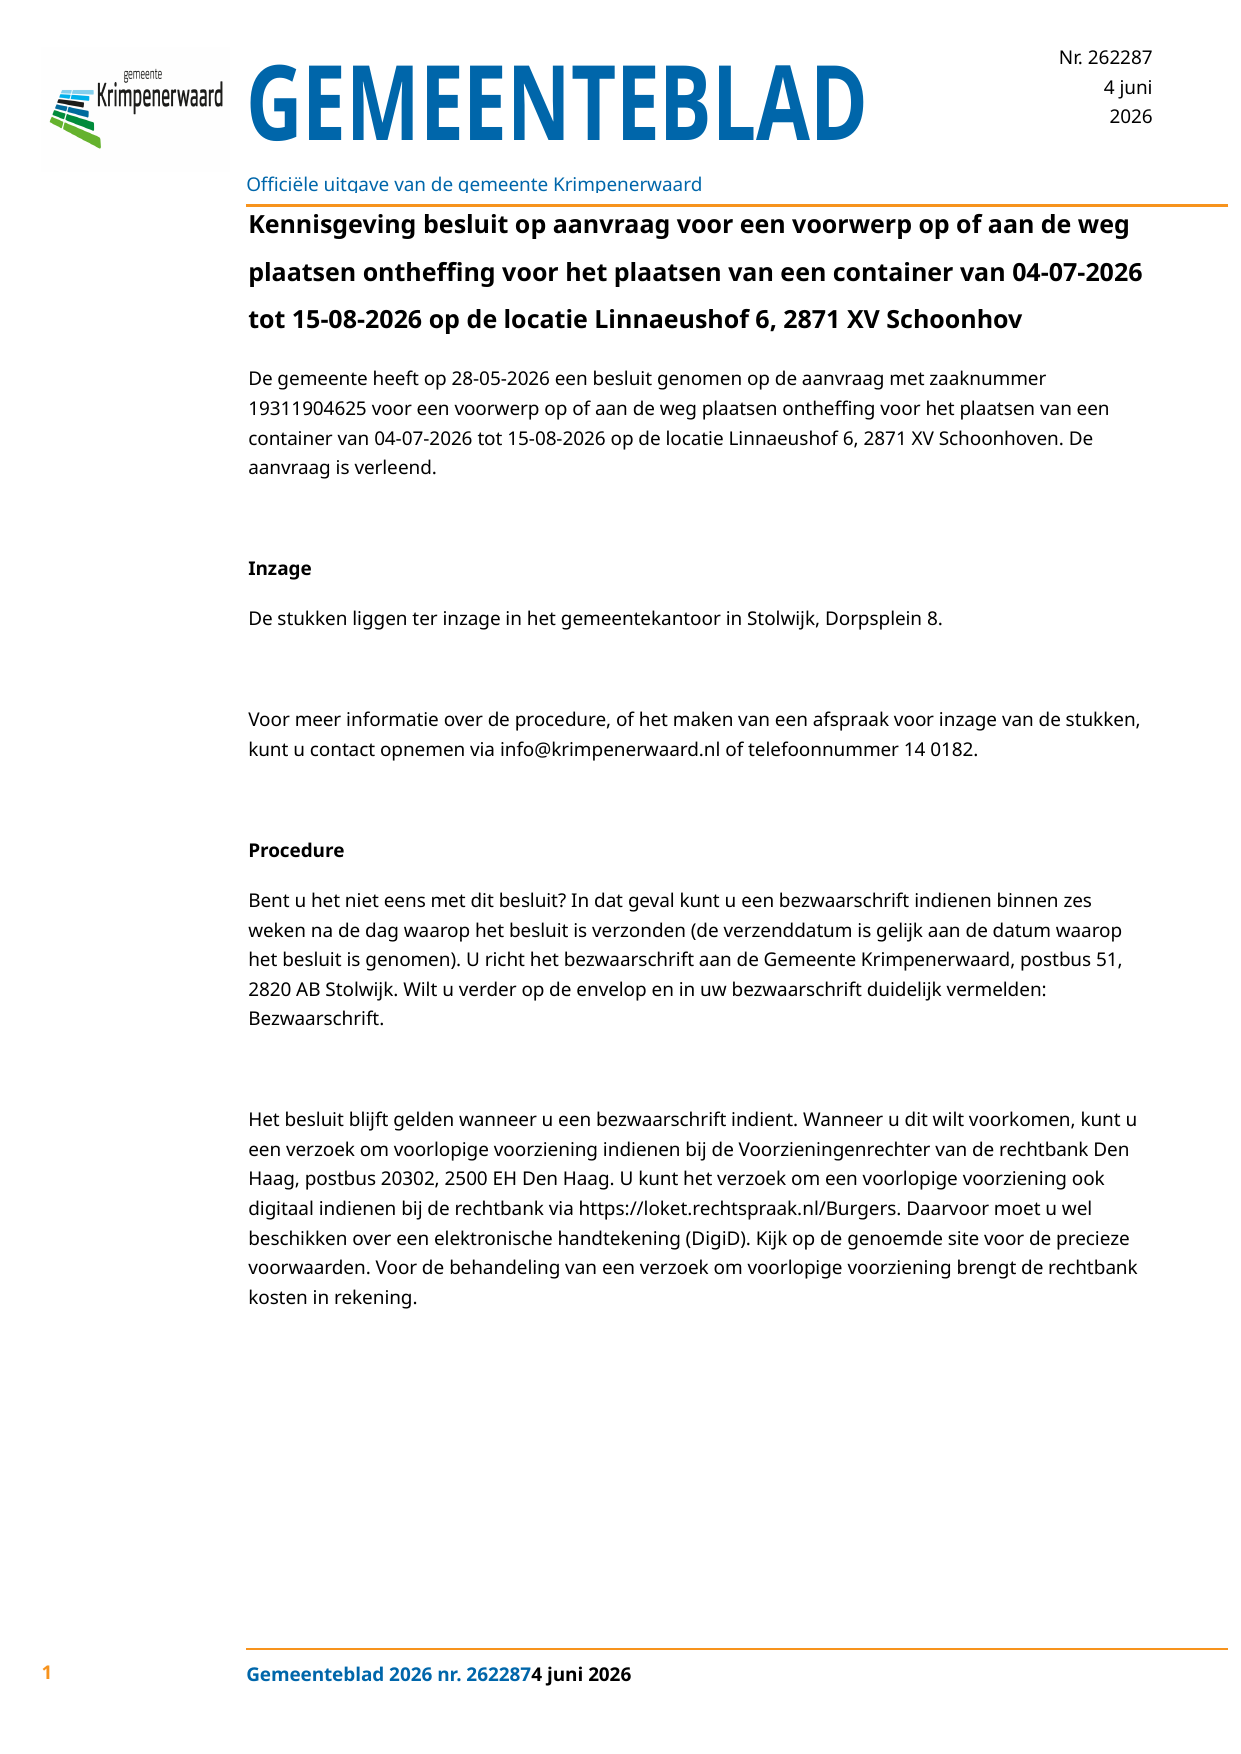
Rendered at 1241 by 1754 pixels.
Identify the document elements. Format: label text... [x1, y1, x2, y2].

text Procedure [248, 837, 1152, 862]
text De gemeente heeft op 28-05-2026 een besluit genomen op de aanvraag met zaaknummer 19311904625 voor een voorwerp op of aan de weg plaatsen ontheffing voor het plaatsen van een container van 04-07-2026 tot 15-08-2026 op de locatie Linnaeushof 6, 2871 XV Schoonhoven. De aanvraag is verleend. [248, 366, 1152, 480]
text Bent u het niet eens met dit besluit? In dat geval kunt u een bezwaarschrift indienen binnen zes weken na de dag waarop het besluit is verzonden (de verzenddatum is gelijk aan de datum waarop het besluit is genomen). U richt het bezwaarschrift aan de Gemeente Krimpenerwaard, postbus 51, 2820 AB Stolwijk. Wilt u verder op de envelop en in uw bezwaarschrift duidelijk vermelden: Bezwaarschrift. [248, 887, 1152, 1031]
text Kennisgeving besluit op aanvraag voor een voorwerp op of aan de weg plaatsen ontheffing voor het plaatsen van een container van 04-07-2026 tot 15-08-2026 op de locatie Linnaeushof 6, 2871 XV Schoonhov [248, 207, 1152, 336]
text Voor meer informatie over de procedure, of het maken van een afspraak voor inzage van de stukken, kunt u contact opnemen via info@krimpenerwaard.nl of telefoonnummer 14 0182. [248, 706, 1152, 762]
text Inzage [248, 555, 1152, 581]
text Het besluit blijft gelden wanneer u een bezwaarschrift indient. Wanneer u dit wilt voorkomen, kunt u een verzoek om voorlopige voorziening indienen bij de Voorzieningenrechter van de rechtbank Den Haag, postbus 20302, 2500 EH Den Haag. U kunt het verzoek om een voorlopige voorziening ook digitaal indienen bij de rechtbank via https://loket.rechtspraak.nl/Burgers. Daarvoor moet u wel beschikken over een elektronische handtekening (DigiD). Kijk op de genoemde site voor de precieze voorwaarden. Voor de behandeling van een verzoek om voorlopige voorziening brengt de rechtbank kosten in rekening. [248, 1106, 1152, 1309]
text De stukken liggen ter inzage in het gemeentekantoor in Stolwijk, Dorpsplein 8. [248, 606, 1152, 631]
picture [41, 47, 231, 172]
